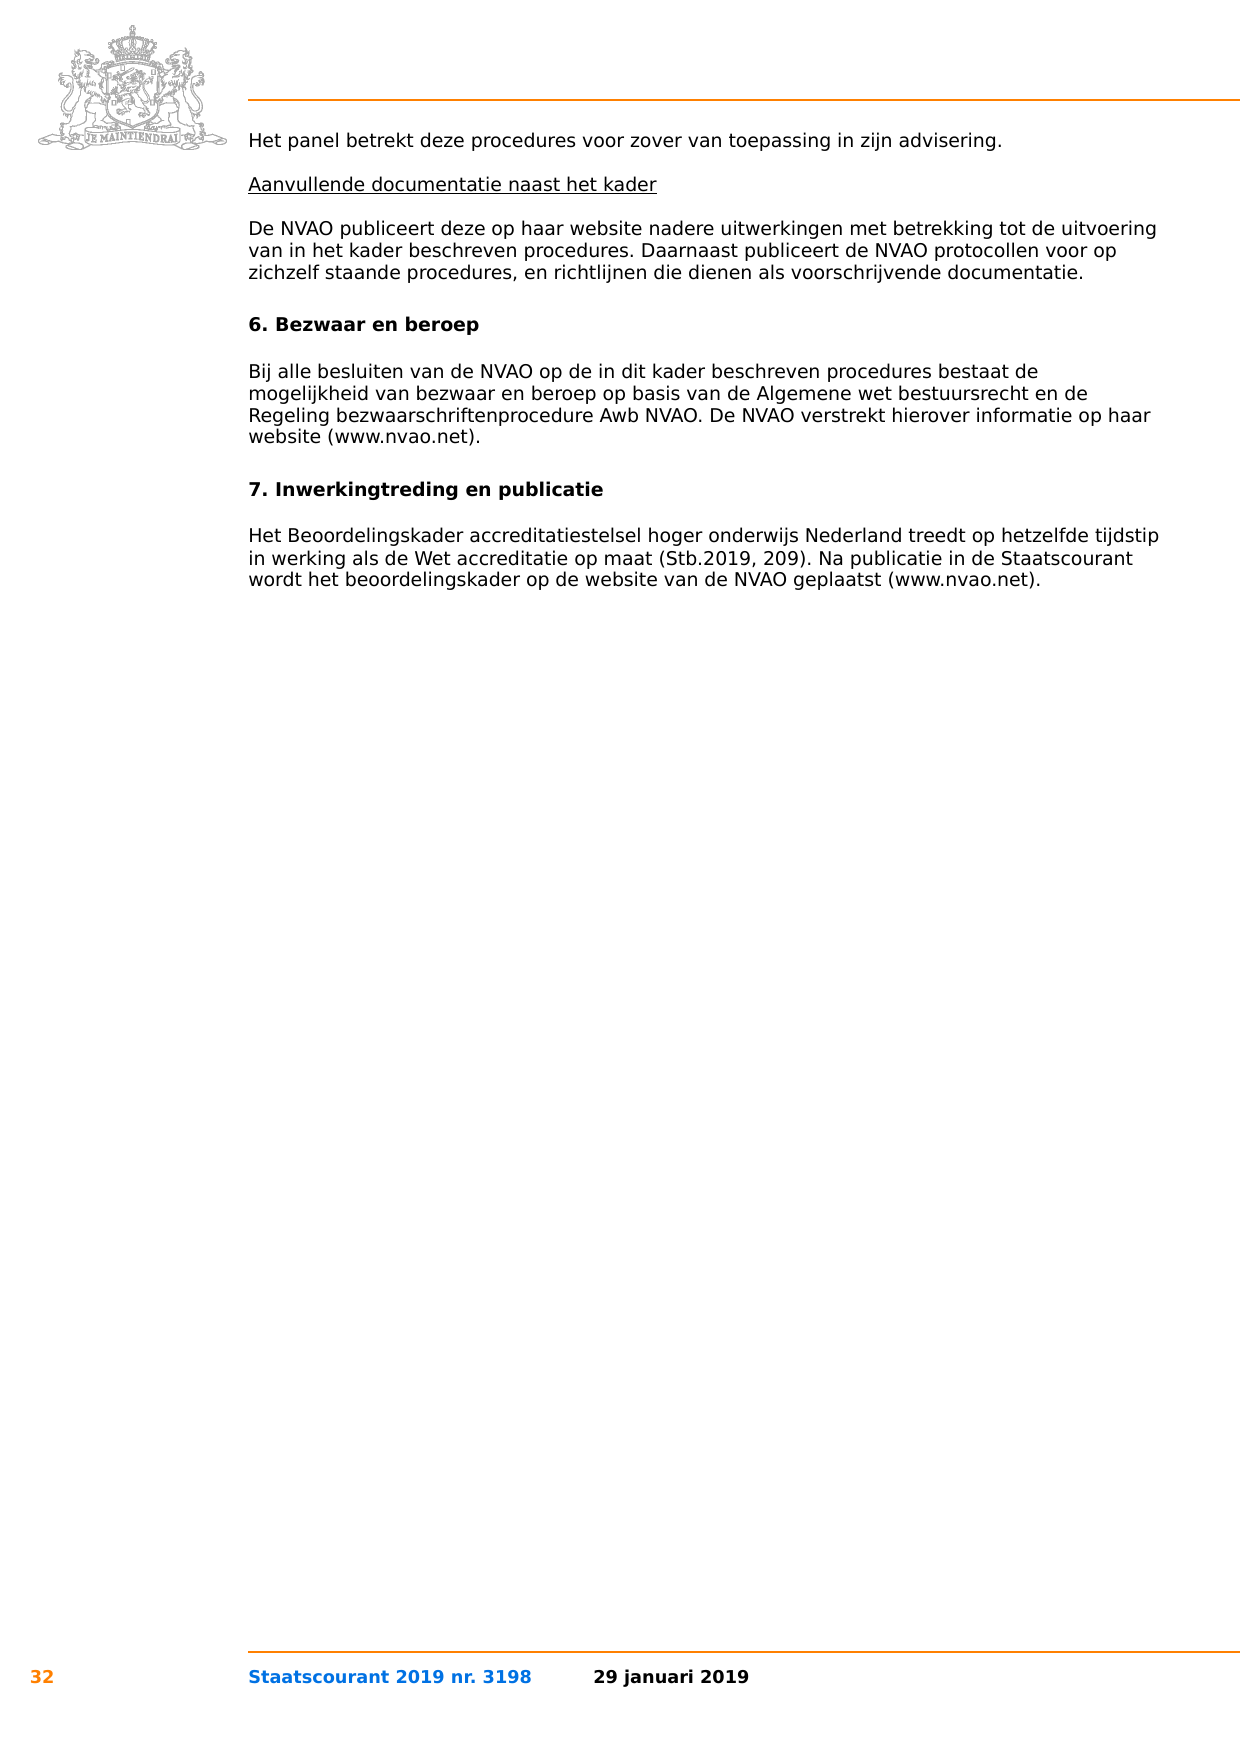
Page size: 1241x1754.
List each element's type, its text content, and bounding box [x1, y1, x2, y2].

subtitle 7. Inwerkingtreding en publicatie [248, 478, 1163, 500]
subtitle 6. Bezwaar en beroep [248, 313, 1163, 336]
picture [38, 25, 227, 150]
subtitle Aanvullende documentatie naast het kader [248, 174, 1163, 196]
text Het Beoordelingskader accreditatiestelsel hoger onderwijs Nederland treedt op hetzelfde tijdstip in werking als de Wet accreditatie op maat (Stb.2019, 209). Na publicatie in de Staatscourant wordt het beoordelingskader op de website van de NVAO geplaatst (www.nvao.net). [248, 525, 1163, 591]
text De NVAO publiceert deze op haar website nadere uitwerkingen met betrekking tot de uitvoering van in het kader beschreven procedures. Daarnaast publiceert de NVAO protocollen voor op zichzelf staande procedures, en richtlijnen die dienen als voorschrijvende documentatie. [248, 218, 1163, 283]
text Het panel betrekt deze procedures voor zover van toepassing in zijn advisering. [248, 130, 1163, 152]
text Bij alle besluiten van de NVAO op de in dit kader beschreven procedures bestaat de mogelijkheid van bezwaar en beroep op basis van de Algemene wet bestuursrecht en de Regeling bezwaarschriftenprocedure Awb NVAO. De NVAO verstrekt hierover informatie op haar website (www.nvao.net). [248, 361, 1163, 448]
